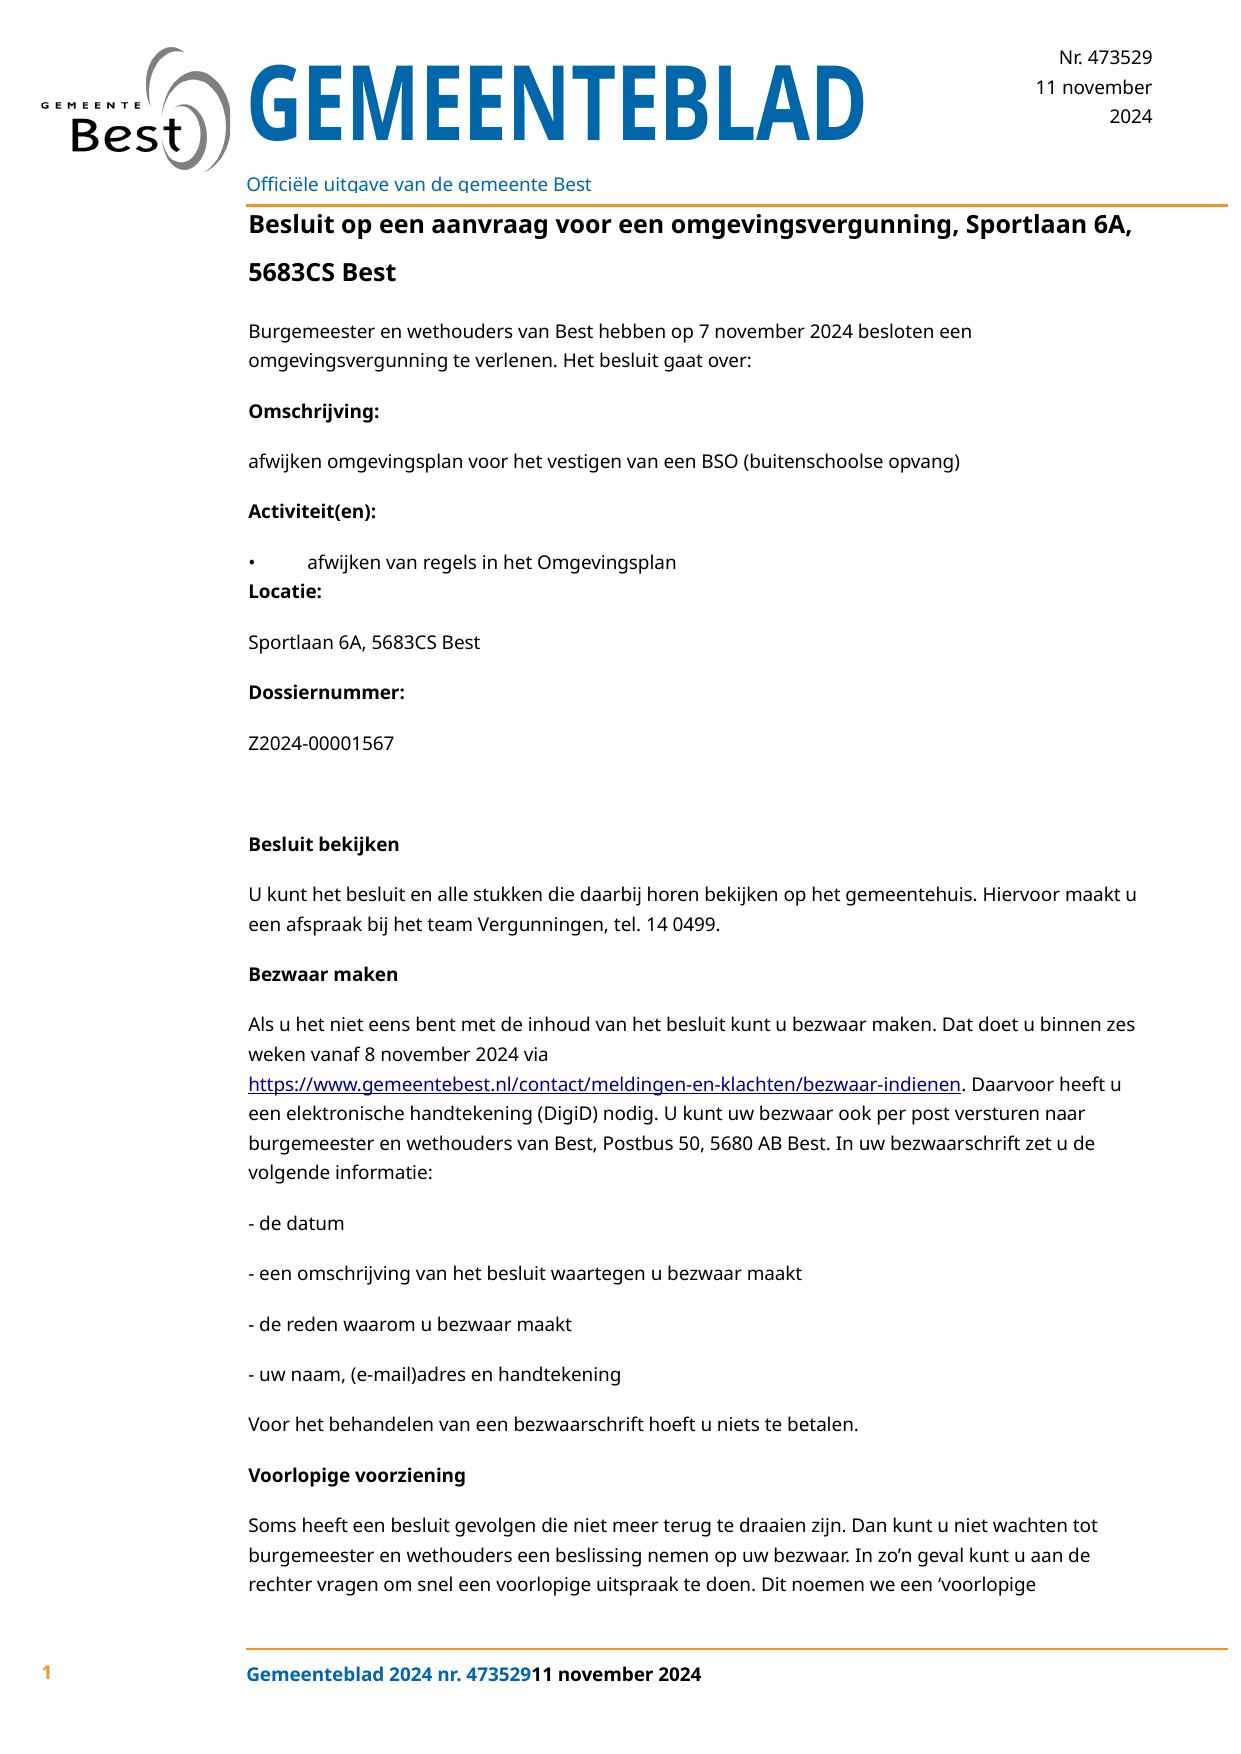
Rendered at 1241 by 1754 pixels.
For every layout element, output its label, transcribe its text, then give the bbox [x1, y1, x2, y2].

text Besluit bekijken [248, 831, 1152, 857]
text Besluit op een aanvraag voor een omgevingsvergunning, Sportlaan 6A, 5683CS Best [248, 207, 1152, 288]
text - de reden waarom u bezwaar maakt [248, 1311, 1152, 1337]
text U kunt het besluit en alle stukken die daarbij horen bekijken op het gemeentehuis. Hiervoor maakt u een afspraak bij het team Vergunningen, tel. 14 0499. [248, 881, 1152, 937]
text Dossiernummer: [248, 679, 1152, 705]
text - de datum [248, 1210, 1152, 1236]
text - uw naam, (e-mail)adres en handtekening [248, 1361, 1152, 1387]
text Voorlopige voorziening [248, 1462, 1152, 1488]
text Z2024-00001567 [248, 730, 1152, 756]
text Burgemeester en wethouders van Best hebben op 7 november 2024 besloten een omgevingsvergunning te verlenen. Het besluit gaat over: [248, 318, 1152, 373]
text Bezwaar maken [248, 961, 1152, 987]
text Activiteit(en): [248, 499, 1152, 524]
text Locatie: [248, 579, 1152, 604]
picture [41, 47, 231, 172]
text Omschrijving: [248, 398, 1152, 424]
text Soms heeft een besluit gevolgen die niet meer terug te draaien zijn. Dan kunt u niet wachten tot burgemeester en wethouders een beslissing nemen op uw bezwaar. In zo’n geval kunt u aan de rechter vragen om snel een voorlopige uitspraak te doen. Dit noemen we een ‘voorlopige [248, 1512, 1152, 1597]
text afwijken omgevingsplan voor het vestigen van een BSO (buitenschoolse opvang) [248, 448, 1152, 474]
text Sportlaan 6A, 5683CS Best [248, 629, 1152, 655]
text - een omschrijving van het besluit waartegen u bezwaar maakt [248, 1260, 1152, 1286]
text Als u het niet eens bent met de inhoud van het besluit kunt u bezwaar maken. Dat doet u binnen zes weken vanaf 8 november 2024 via https://www.gemeentebest.nl/contact/meldingen-en-klachten/bezwaar-indienen. Daarvoor heeft u een elektronische handtekening (DigiD) nodig. U kunt uw bezwaar ook per post versturen naar burgemeester en wethouders van Best, Postbus 50, 5680 AB Best. In uw bezwaarschrift zet u de volgende informatie: [248, 1012, 1152, 1185]
text Voor het behandelen van een bezwaarschrift hoeft u niets te betalen. [248, 1412, 1152, 1437]
list afwijken van regels in het Omgevingsplan [248, 549, 1152, 575]
